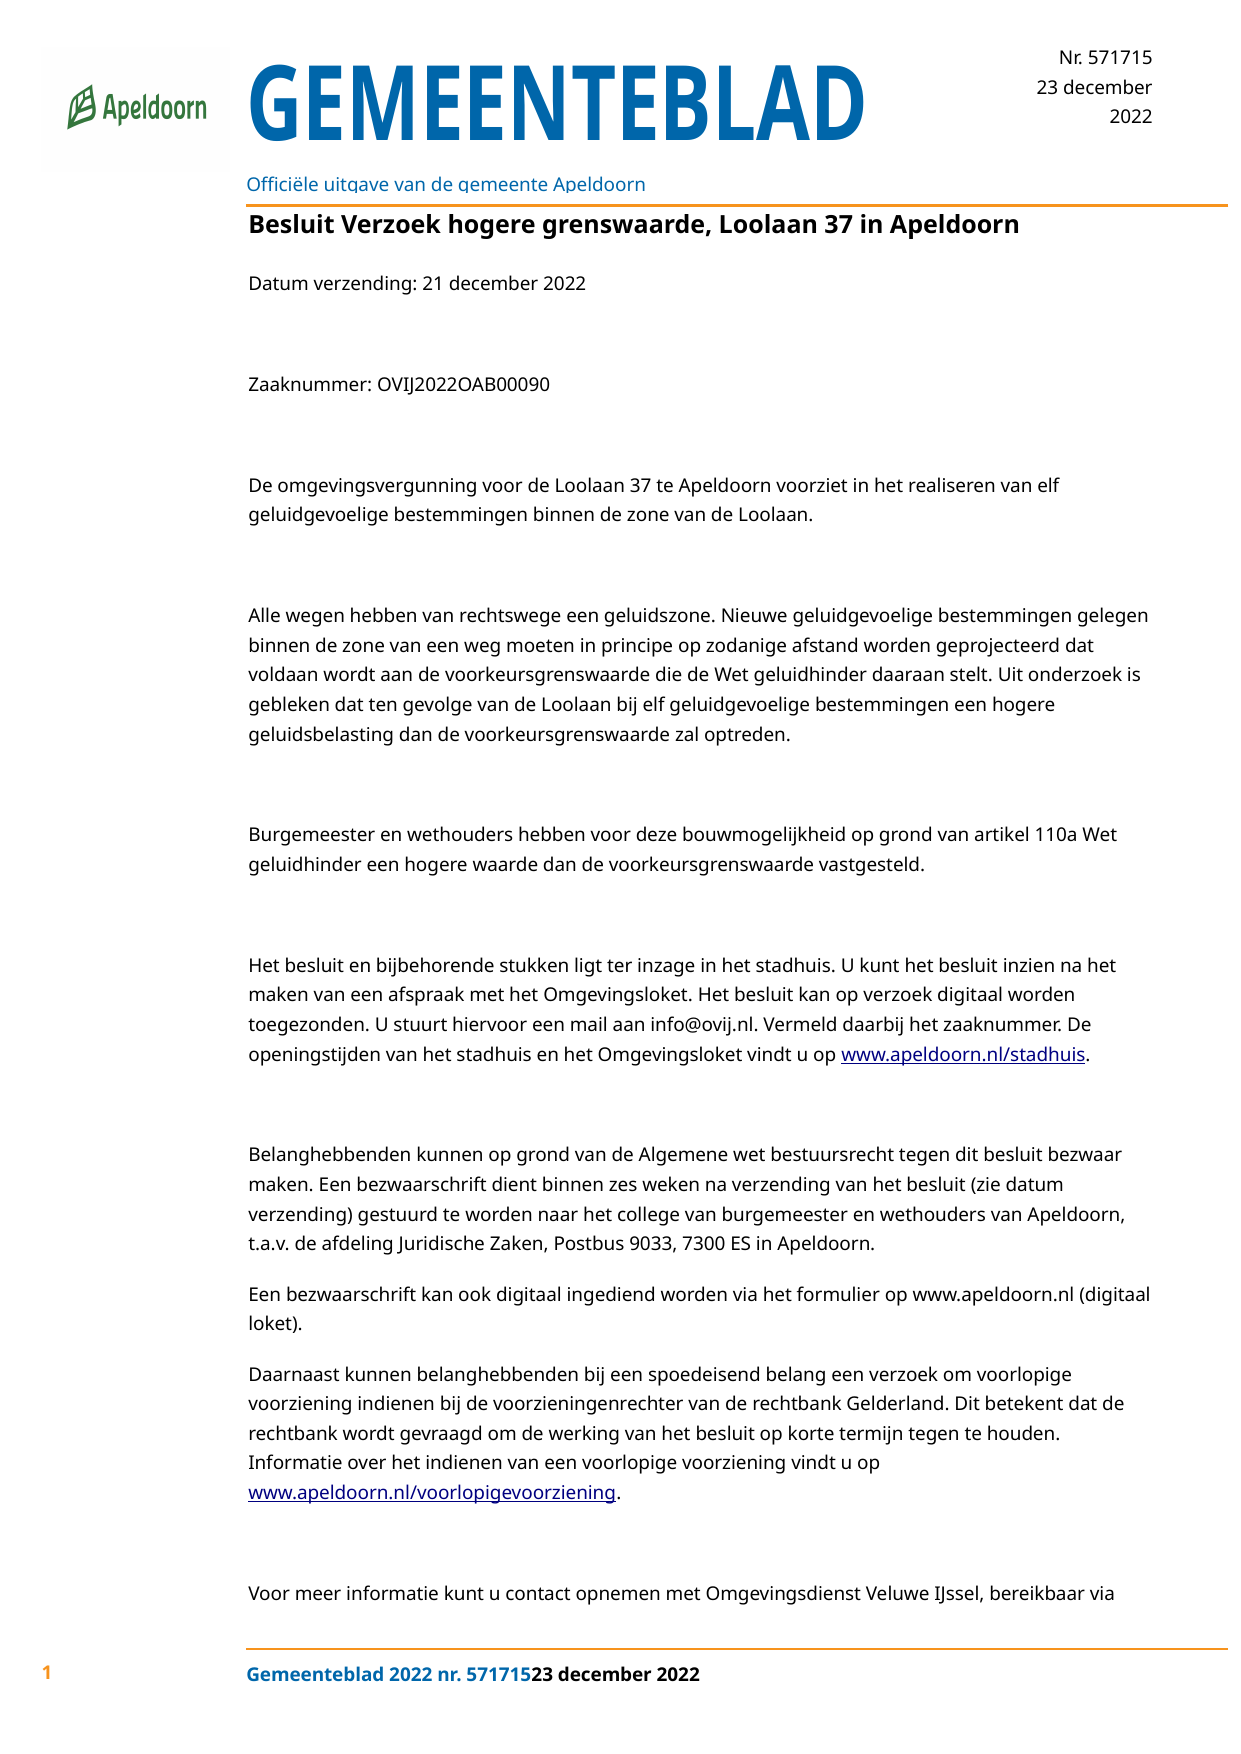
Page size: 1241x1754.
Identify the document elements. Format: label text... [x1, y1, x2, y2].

text Besluit Verzoek hogere grenswaarde, Loolaan 37 in Apeldoorn [248, 207, 1152, 241]
text Alle wegen hebben van rechtswege een geluidszone. Nieuwe geluidgevoelige bestemmingen gelegen binnen de zone van een weg moeten in principe op zodanige afstand worden geprojecteerd dat voldaan wordt aan de voorkeursgrenswaarde die de Wet geluidhinder daaraan stelt. Uit onderzoek is gebleken dat ten gevolge van de Loolaan bij elf geluidgevoelige bestemmingen een hogere geluidsbelasting dan de voorkeursgrenswaarde zal optreden. [248, 602, 1152, 746]
text Het besluit en bijbehorende stukken ligt ter inzage in het stadhuis. U kunt het besluit inzien na het maken van een afspraak met het Omgevingsloket. Het besluit kan op verzoek digitaal worden toegezonden. U stuurt hiervoor een mail aan info@ovij.nl. Vermeld daarbij het zaaknummer. De openingstijden van het stadhuis en het Omgevingsloket vindt u op www.apeldoorn.nl/stadhuis. [248, 952, 1152, 1066]
text Datum verzending: 21 december 2022 [248, 270, 1152, 296]
text Voor meer informatie kunt u contact opnemen met Omgevingsdienst Veluwe IJssel, bereikbaar via [248, 1580, 1152, 1606]
text Daarnaast kunnen belanghebbenden bij een spoedeisend belang een verzoek om voorlopige voorziening indienen bij de voorzieningenrechter van de rechtbank Gelderland. Dit betekent dat de rechtbank wordt gevraagd om de werking van het besluit op korte termijn tegen te houden. Informatie over het indienen van een voorlopige voorziening vindt u op www.apeldoorn.nl/voorlopigevoorziening. [248, 1361, 1152, 1505]
text Burgemeester en wethouders hebben voor deze bouwmogelijkheid op grond van artikel 110a Wet geluidhinder een hogere waarde dan de voorkeursgrenswaarde vastgesteld. [248, 822, 1152, 877]
text Een bezwaarschrift kan ook digitaal ingediend worden via het formulier op www.apeldoorn.nl (digitaal loket). [248, 1281, 1152, 1336]
text Belanghebbenden kunnen op grond van de Algemene wet bestuursrecht tegen dit besluit bezwaar maken. Een bezwaarschrift dient binnen zes weken na verzending van het besluit (zie datum verzending) gestuurd te worden naar het college van burgemeester en wethouders van Apeldoorn, t.a.v. de afdeling Juridische Zaken, Postbus 9033, 7300 ES in Apeldoorn. [248, 1142, 1152, 1256]
picture [41, 47, 231, 172]
text Zaaknummer: OVIJ2022OAB00090 [248, 371, 1152, 397]
text De omgevingsvergunning voor de Loolaan 37 te Apeldoorn voorziet in het realiseren van elf geluidgevoelige bestemmingen binnen de zone van de Loolaan. [248, 472, 1152, 527]
